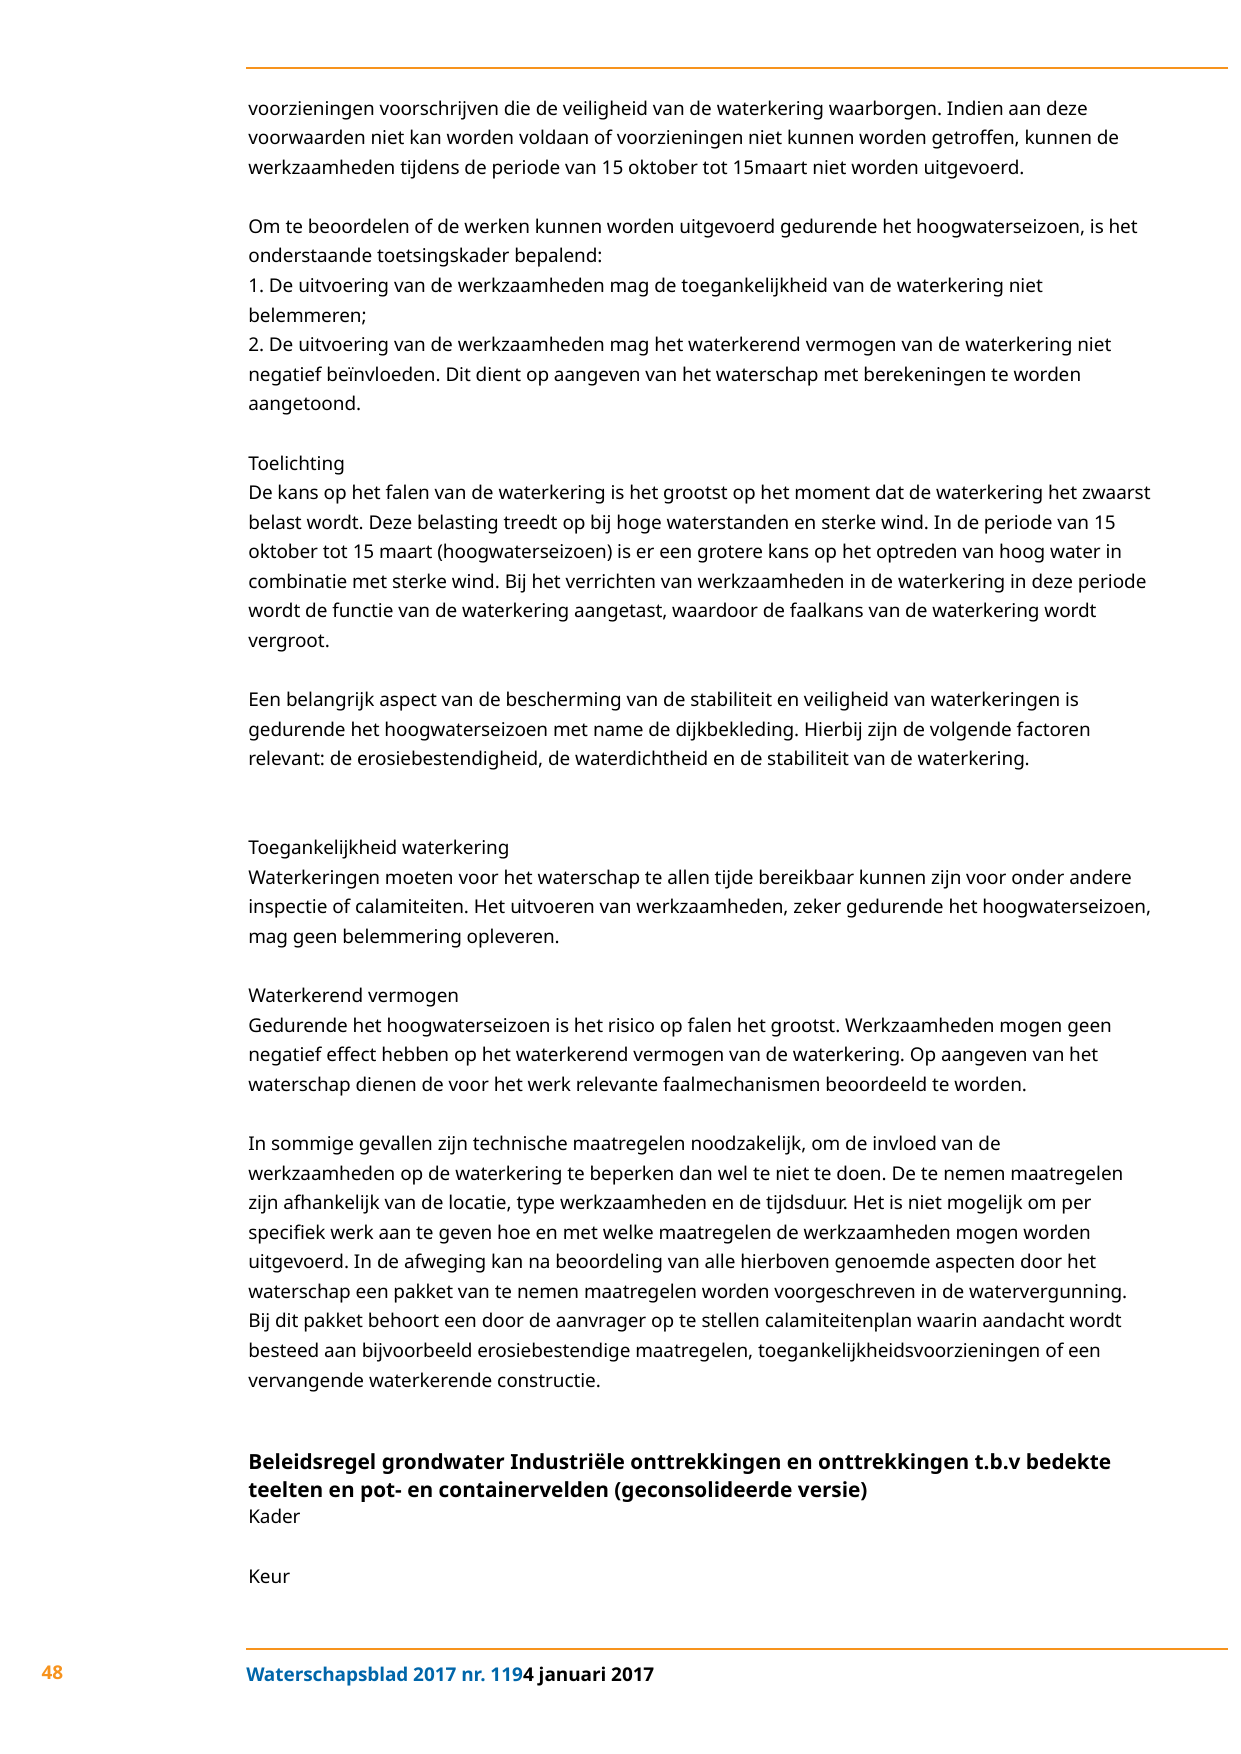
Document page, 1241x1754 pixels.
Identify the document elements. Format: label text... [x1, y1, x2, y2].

text Toegankelijkheid waterkering [248, 834, 1152, 860]
text Kader [248, 1504, 1152, 1529]
text voorzieningen voorschrijven die de veiligheid van de waterkering waarborgen. Indien aan deze voorwaarden niet kan worden voldaan of voorzieningen niet kunnen worden getroffen, kunnen de werkzaamheden tijdens de periode van 15 oktober tot 15maart niet worden uitgevoerd. [248, 95, 1152, 180]
text Waterkerend vermogen [248, 982, 1152, 1008]
text Om te beoordelen of de werken kunnen worden uitgevoerd gedurende het hoogwaterseizoen, is het onderstaande toetsingskader bepalend: [248, 213, 1152, 268]
text 1. De uitvoering van de werkzaamheden mag de toegankelijkheid van de waterkering niet belemmeren; [248, 272, 1152, 328]
text Toelichting [248, 450, 1152, 476]
text Beleidsregel grondwater Industriële onttrekkingen en onttrekkingen t.b.v bedekte teelten en pot- en containervelden (geconsolideerde versie) [248, 1447, 1152, 1504]
text Keur [248, 1563, 1152, 1589]
picture [41, 47, 231, 172]
text In sommige gevallen zijn technische maatregelen noodzakelijk, om de invloed van de werkzaamheden op de waterkering te beperken dan wel te niet te doen. De te nemen maatregelen zijn afhankelijk van de locatie, type werkzaamheden en de tijdsduur. Het is niet mogelijk om per specifiek werk aan te geven hoe en met welke maatregelen de werkzaamheden mogen worden uitgevoerd. In de afweging kan na beoordeling van alle hierboven genoemde aspecten door het waterschap een pakket van te nemen maatregelen worden voorgeschreven in de watervergunning. Bij dit pakket behoort een door de aanvrager op te stellen calamiteitenplan waarin aandacht wordt besteed aan bijvoorbeeld erosiebestendige maatregelen, toegankelijkheidsvoorzieningen of een vervangende waterkerende constructie. [248, 1130, 1152, 1393]
text Een belangrijk aspect van de bescherming van de stabiliteit en veiligheid van waterkeringen is gedurende het hoogwaterseizoen met name de dijkbekleding. Hierbij zijn de volgende factoren relevant: de erosiebestendigheid, de waterdichtheid en de stabiliteit van de waterkering. [248, 686, 1152, 771]
text De kans op het falen van de waterkering is het grootst op het moment dat de waterkering het zwaarst belast wordt. Deze belasting treedt op bij hoge waterstanden en sterke wind. In de periode van 15 oktober tot 15 maart (hoogwaterseizoen) is er een grotere kans op het optreden van hoog water in combinatie met sterke wind. Bij het verrichten van werkzaamheden in de waterkering in deze periode wordt de functie van de waterkering aangetast, waardoor de faalkans van de waterkering wordt vergroot. [248, 479, 1152, 653]
text Gedurende het hoogwaterseizoen is het risico op falen het grootst. Werkzaamheden mogen geen negatief effect hebben op het waterkerend vermogen van de waterkering. Op aangeven van het waterschap dienen de voor het werk relevante faalmechanismen beoordeeld te worden. [248, 1012, 1152, 1097]
text 2. De uitvoering van de werkzaamheden mag het waterkerend vermogen van de waterkering niet negatief beïnvloeden. Dit dient op aangeven van het waterschap met berekeningen te worden aangetoond. [248, 331, 1152, 416]
text Waterkeringen moeten voor het waterschap te allen tijde bereikbaar kunnen zijn voor onder andere inspectie of calamiteiten. Het uitvoeren van werkzaamheden, zeker gedurende het hoogwaterseizoen, mag geen belemmering opleveren. [248, 864, 1152, 949]
